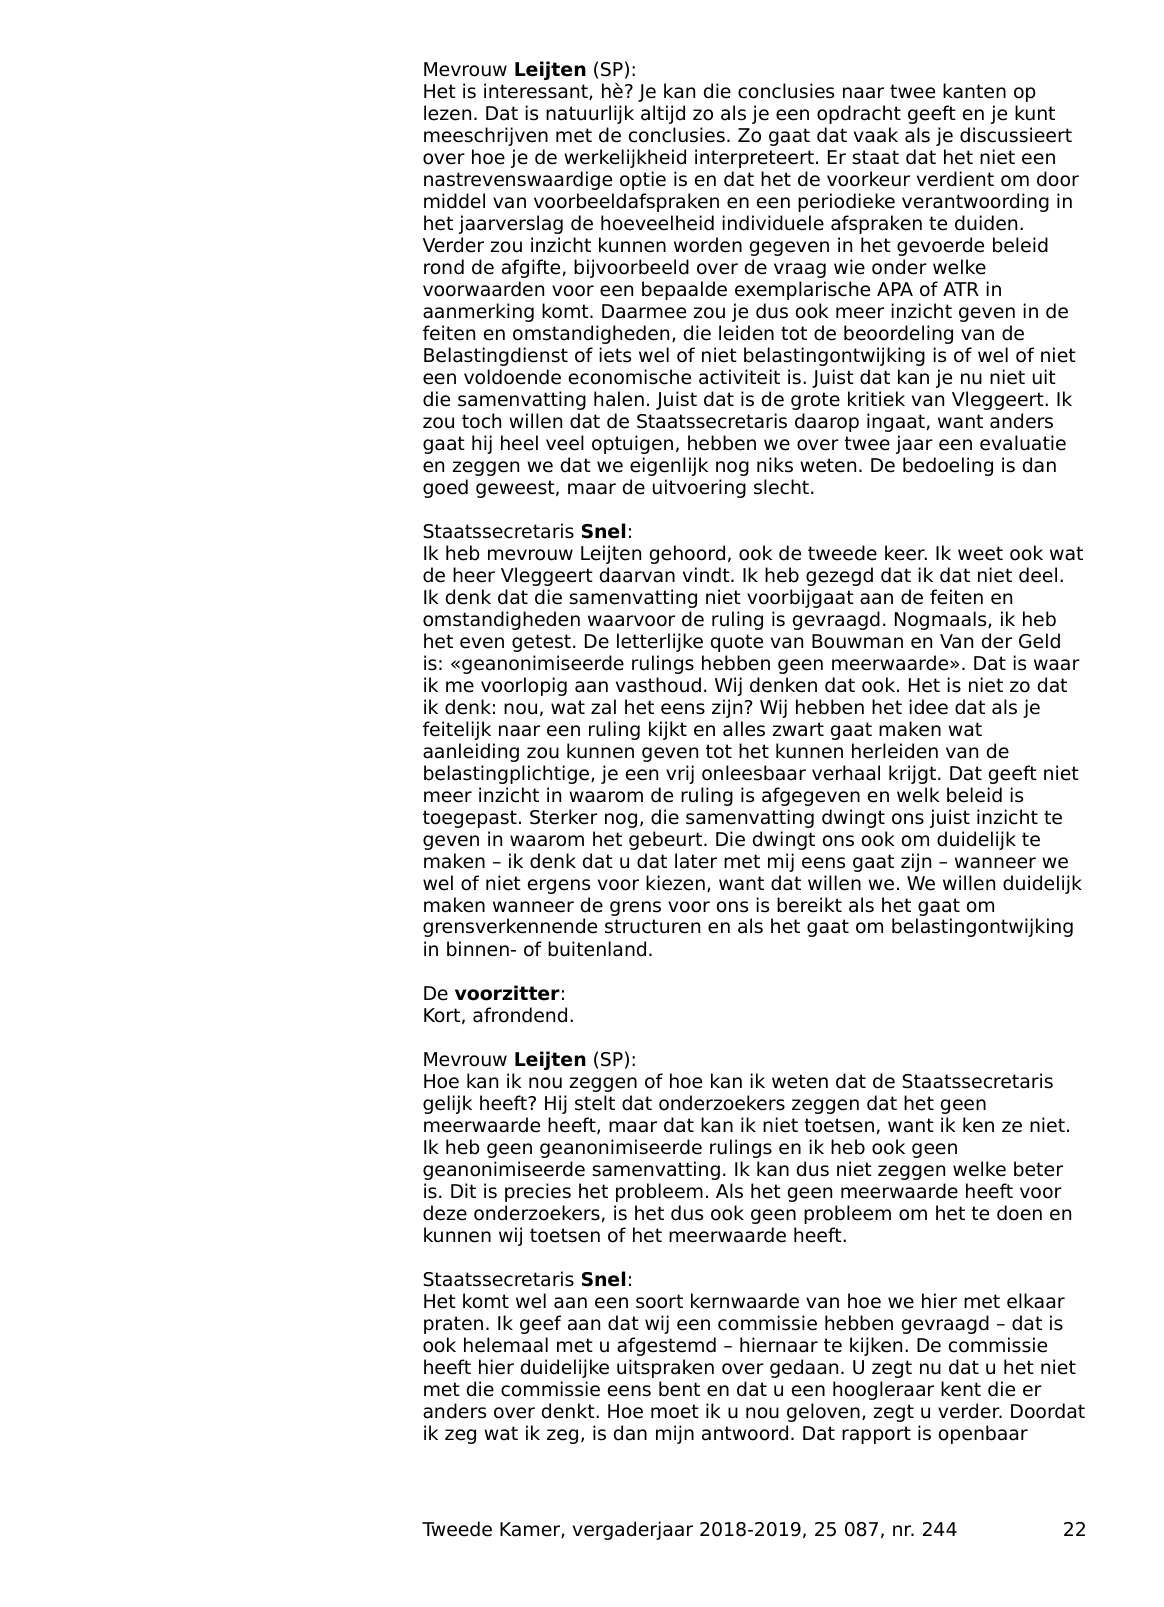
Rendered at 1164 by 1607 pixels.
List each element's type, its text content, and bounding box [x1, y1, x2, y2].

text Het is interessant, hè? Je kan die conclusies naar twee kanten op lezen. Dat is natuurlijk altijd zo als je een opdracht geeft en je kunt meeschrijven met de conclusies. Zo gaat dat vaak als je discussieert over hoe je de werkelijkheid interpreteert. Er staat dat het niet een nastrevenswaardige optie is en dat het de voorkeur verdient om door middel van voorbeeldafspraken en een periodieke verantwoording in het jaarverslag de hoeveelheid individuele afspraken te duiden. Verder zou inzicht kunnen worden gegeven in het gevoerde beleid rond de afgifte, bijvoorbeeld over de vraag wie onder welke voorwaarden voor een bepaalde exemplarische APA of ATR in aanmerking komt. Daarmee zou je dus ook meer inzicht geven in de feiten en omstandigheden, die leiden tot de beoordeling van de Belastingdienst of iets wel of niet belastingontwijking is of wel of niet een voldoende economische activiteit is. Juist dat kan je nu niet uit die samenvatting halen. Juist dat is de grote kritiek van Vleggeert. Ik zou toch willen dat de Staatssecretaris daarop ingaat, want anders gaat hij heel veel optuigen, hebben we over twee jaar een evaluatie en zeggen we dat we eigenlijk nog niks weten. De bedoeling is dan goed geweest, maar de uitvoering slecht. [422, 81, 1087, 499]
text De voorzitter: [422, 983, 1087, 1004]
text Mevrouw Leijten (SP): [422, 59, 1087, 81]
text Het komt wel aan een soort kernwaarde van hoe we hier met elkaar praten. Ik geef aan dat wij een commissie hebben gevraagd – dat is ook helemaal met u afgestemd – hiernaar te kijken. De commissie heeft hier duidelijke uitspraken over gedaan. U zegt nu dat u het niet met die commissie eens bent en dat u een hoogleraar kent die er anders over denkt. Hoe moet ik u nou geloven, zegt u verder. Doordat ik zeg wat ik zeg, is dan mijn antwoord. Dat rapport is openbaar [422, 1291, 1087, 1444]
text Ik heb mevrouw Leijten gehoord, ook de tweede keer. Ik weet ook wat de heer Vleggeert daarvan vindt. Ik heb gezegd dat ik dat niet deel. Ik denk dat die samenvatting niet voorbijgaat aan de feiten en omstandigheden waarvoor de ruling is gevraagd. Nogmaals, ik heb het even getest. De letterlijke quote van Bouwman en Van der Geld is: «geanonimiseerde rulings hebben geen meerwaarde». Dat is waar ik me voorlopig aan vasthoud. Wij denken dat ook. Het is niet zo dat ik denk: nou, wat zal het eens zijn? Wij hebben het idee dat als je feitelijk naar een ruling kijkt en alles zwart gaat maken wat aanleiding zou kunnen geven tot het kunnen herleiden van de belastingplichtige, je een vrij onleesbaar verhaal krijgt. Dat geeft niet meer inzicht in waarom de ruling is afgegeven en welk beleid is toegepast. Sterker nog, die samenvatting dwingt ons juist inzicht te geven in waarom het gebeurt. Die dwingt ons ook om duidelijk te maken – ik denk dat u dat later met mij eens gaat zijn – wanneer we wel of niet ergens voor kiezen, want dat willen we. We willen duidelijk maken wanneer de grens voor ons is bereikt als het gaat om grensverkennende structuren en als het gaat om belastingontwijking in binnen- of buitenland. [422, 543, 1087, 960]
text Hoe kan ik nou zeggen of hoe kan ik weten dat de Staatssecretaris gelijk heeft? Hij stelt dat onderzoekers zeggen dat het geen meerwaarde heeft, maar dat kan ik niet toetsen, want ik ken ze niet. Ik heb geen geanonimiseerde rulings en ik heb ook geen geanonimiseerde samenvatting. Ik kan dus niet zeggen welke beter is. Dit is precies het probleem. Als het geen meerwaarde heeft voor deze onderzoekers, is het dus ook geen probleem om het te doen en kunnen wij toetsen of het meerwaarde heeft. [422, 1071, 1087, 1247]
text Staatssecretaris Snel: [422, 1269, 1087, 1291]
text Mevrouw Leijten (SP): [422, 1049, 1087, 1071]
text Kort, afrondend. [422, 1004, 1087, 1027]
text Staatssecretaris Snel: [422, 521, 1087, 543]
